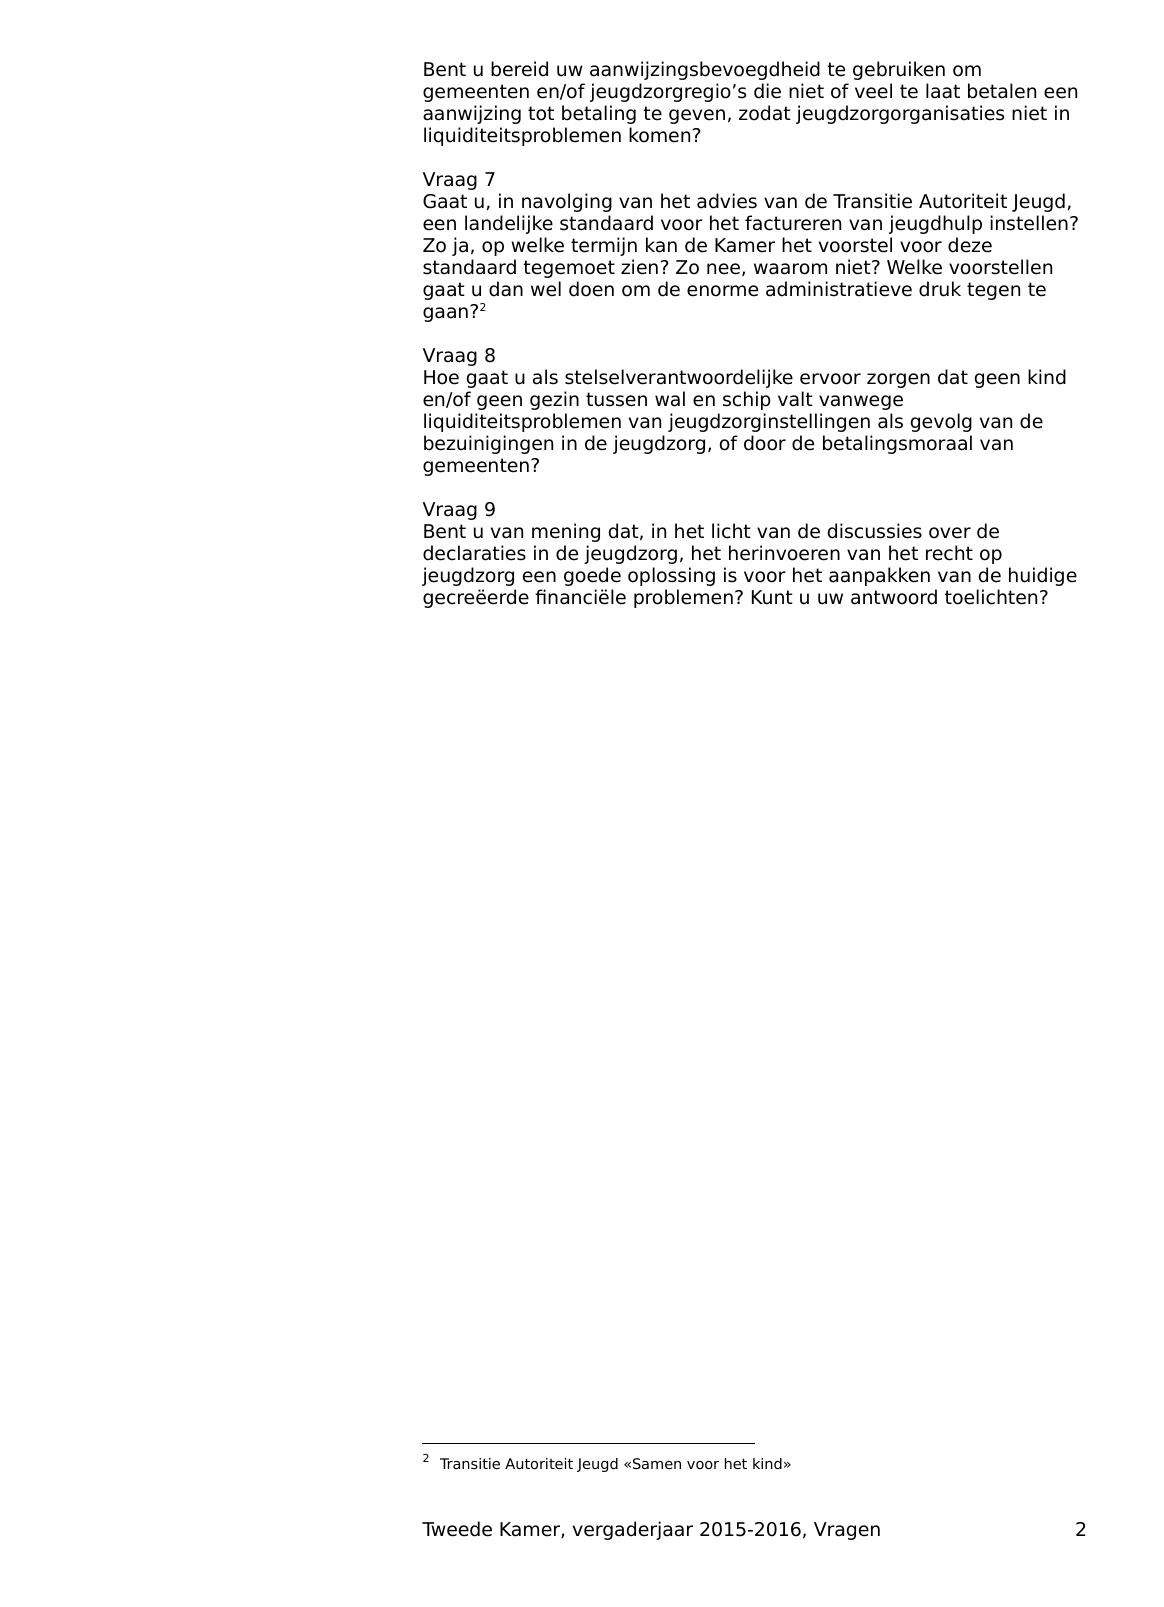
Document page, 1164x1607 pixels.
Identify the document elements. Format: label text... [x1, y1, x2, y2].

text Transitie Autoriteit Jeugd «Samen voor het kind» [422, 1452, 1087, 1474]
text Vraag 7 [422, 169, 1087, 191]
text Gaat u, in navolging van het advies van de Transitie Autoriteit Jeugd, een landelijke standaard voor het factureren van jeugdhulp instellen? Zo ja, op welke termijn kan de Kamer het voorstel voor deze standaard tegemoet zien? Zo nee, waarom niet? Welke voorstellen gaat u dan wel doen om de enorme administratieve druk tegen te gaan? [422, 191, 1087, 323]
text Vraag 8 [422, 345, 1087, 367]
text Hoe gaat u als stelselverantwoordelijke ervoor zorgen dat geen kind en/of geen gezin tussen wal en schip valt vanwege liquiditeitsproblemen van jeugdzorginstellingen als gevolg van de bezuinigingen in de jeugdzorg, of door de betalingsmoraal van gemeenten? [422, 367, 1087, 477]
text Bent u van mening dat, in het licht van de discussies over de declaraties in de jeugdzorg, het herinvoeren van het recht op jeugdzorg een goede oplossing is voor het aanpakken van de huidige gecreëerde financiële problemen? Kunt u uw antwoord toelichten? [422, 521, 1087, 609]
text Bent u bereid uw aanwijzingsbevoegdheid te gebruiken om gemeenten en/of jeugdzorgregio’s die niet of veel te laat betalen een aanwijzing tot betaling te geven, zodat jeugdzorgorganisaties niet in liquiditeitsproblemen komen? [422, 59, 1087, 147]
text Vraag 9 [422, 499, 1087, 521]
